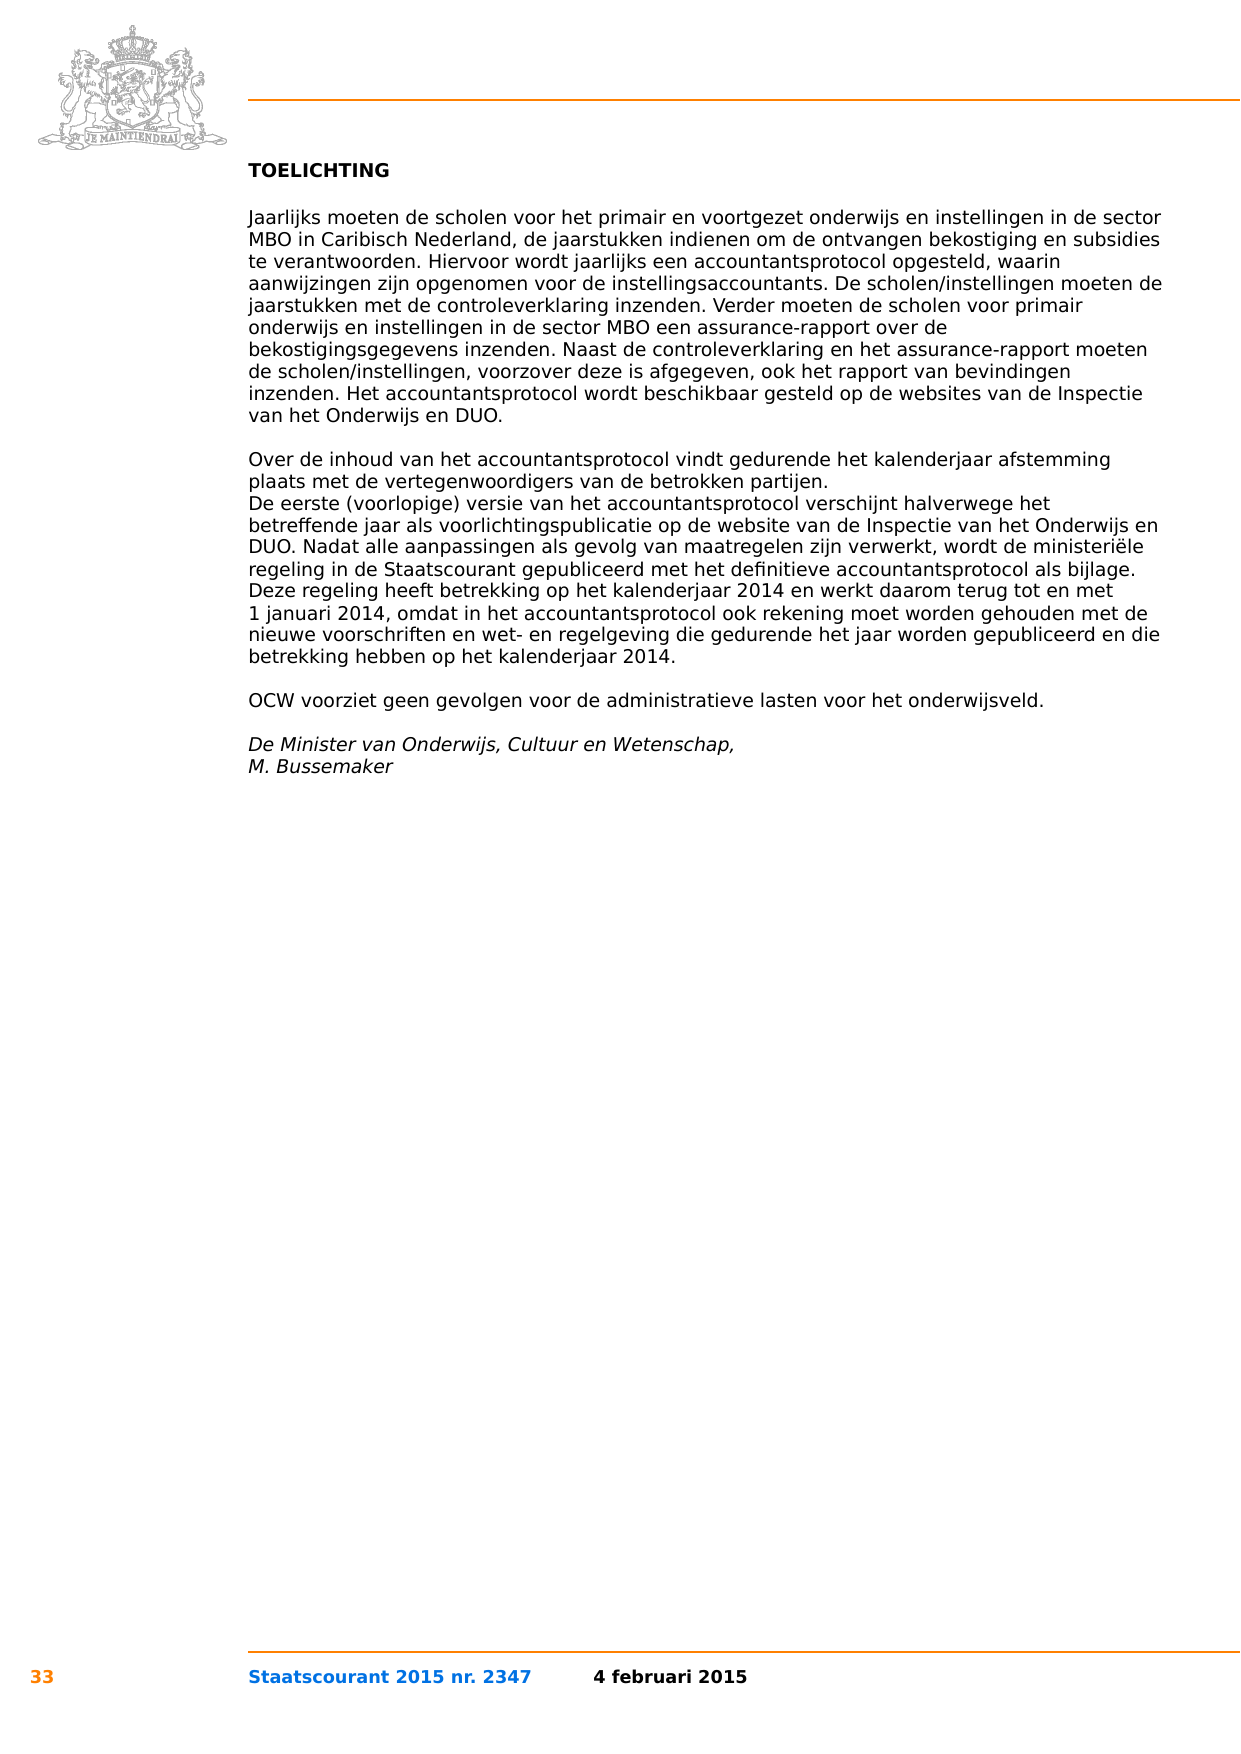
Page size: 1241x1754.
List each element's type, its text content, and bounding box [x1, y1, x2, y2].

subtitle TOELICHTING [248, 160, 1163, 182]
text De eerste (voorlopige) versie van het accountantsprotocol verschijnt halverwege het betreffende jaar als voorlichtingspublicatie op de website van de Inspectie van het Onderwijs en DUO. Nadat alle aanpassingen als gevolg van maatregelen zijn verwerkt, wordt de ministeriële regeling in de Staatscourant gepubliceerd met het definitieve accountantsprotocol als bijlage. [248, 492, 1163, 580]
text Jaarlijks moeten de scholen voor het primair en voortgezet onderwijs en instellingen in de sector MBO in Caribisch Nederland, de jaarstukken indienen om de ontvangen bekostiging en subsidies te verantwoorden. Hiervoor wordt jaarlijks een accountantsprotocol opgesteld, waarin aanwijzingen zijn opgenomen voor de instellingsaccountants. De scholen/instellingen moeten de jaarstukken met de controleverklaring inzenden. Verder moeten de scholen voor primair onderwijs en instellingen in de sector MBO een assurance-rapport over de bekostigingsgegevens inzenden. Naast de controleverklaring en het assurance-rapport moeten de scholen/instellingen, voorzover deze is afgegeven, ook het rapport van bevindingen inzenden. Het accountantsprotocol wordt beschikbaar gesteld op de websites van de Inspectie van het Onderwijs en DUO. [248, 207, 1163, 427]
text Deze regeling heeft betrekking op het kalenderjaar 2014 en werkt daarom terug tot en met 1 januari 2014, omdat in het accountantsprotocol ook rekening moet worden gehouden met de nieuwe voorschriften en wet- en regelgeving die gedurende het jaar worden gepubliceerd en die betrekking hebben op het kalenderjaar 2014. [248, 580, 1163, 668]
picture [38, 25, 227, 150]
text Over de inhoud van het accountantsprotocol vindt gedurende het kalenderjaar afstemming plaats met de vertegenwoordigers van de betrokken partijen. [248, 448, 1163, 492]
text OCW voorziet geen gevolgen voor de administratieve lasten voor het onderwijsveld. [248, 690, 1163, 712]
text De Minister van Onderwijs, Cultuur en Wetenschap, M. Bussemaker [248, 734, 1163, 778]
